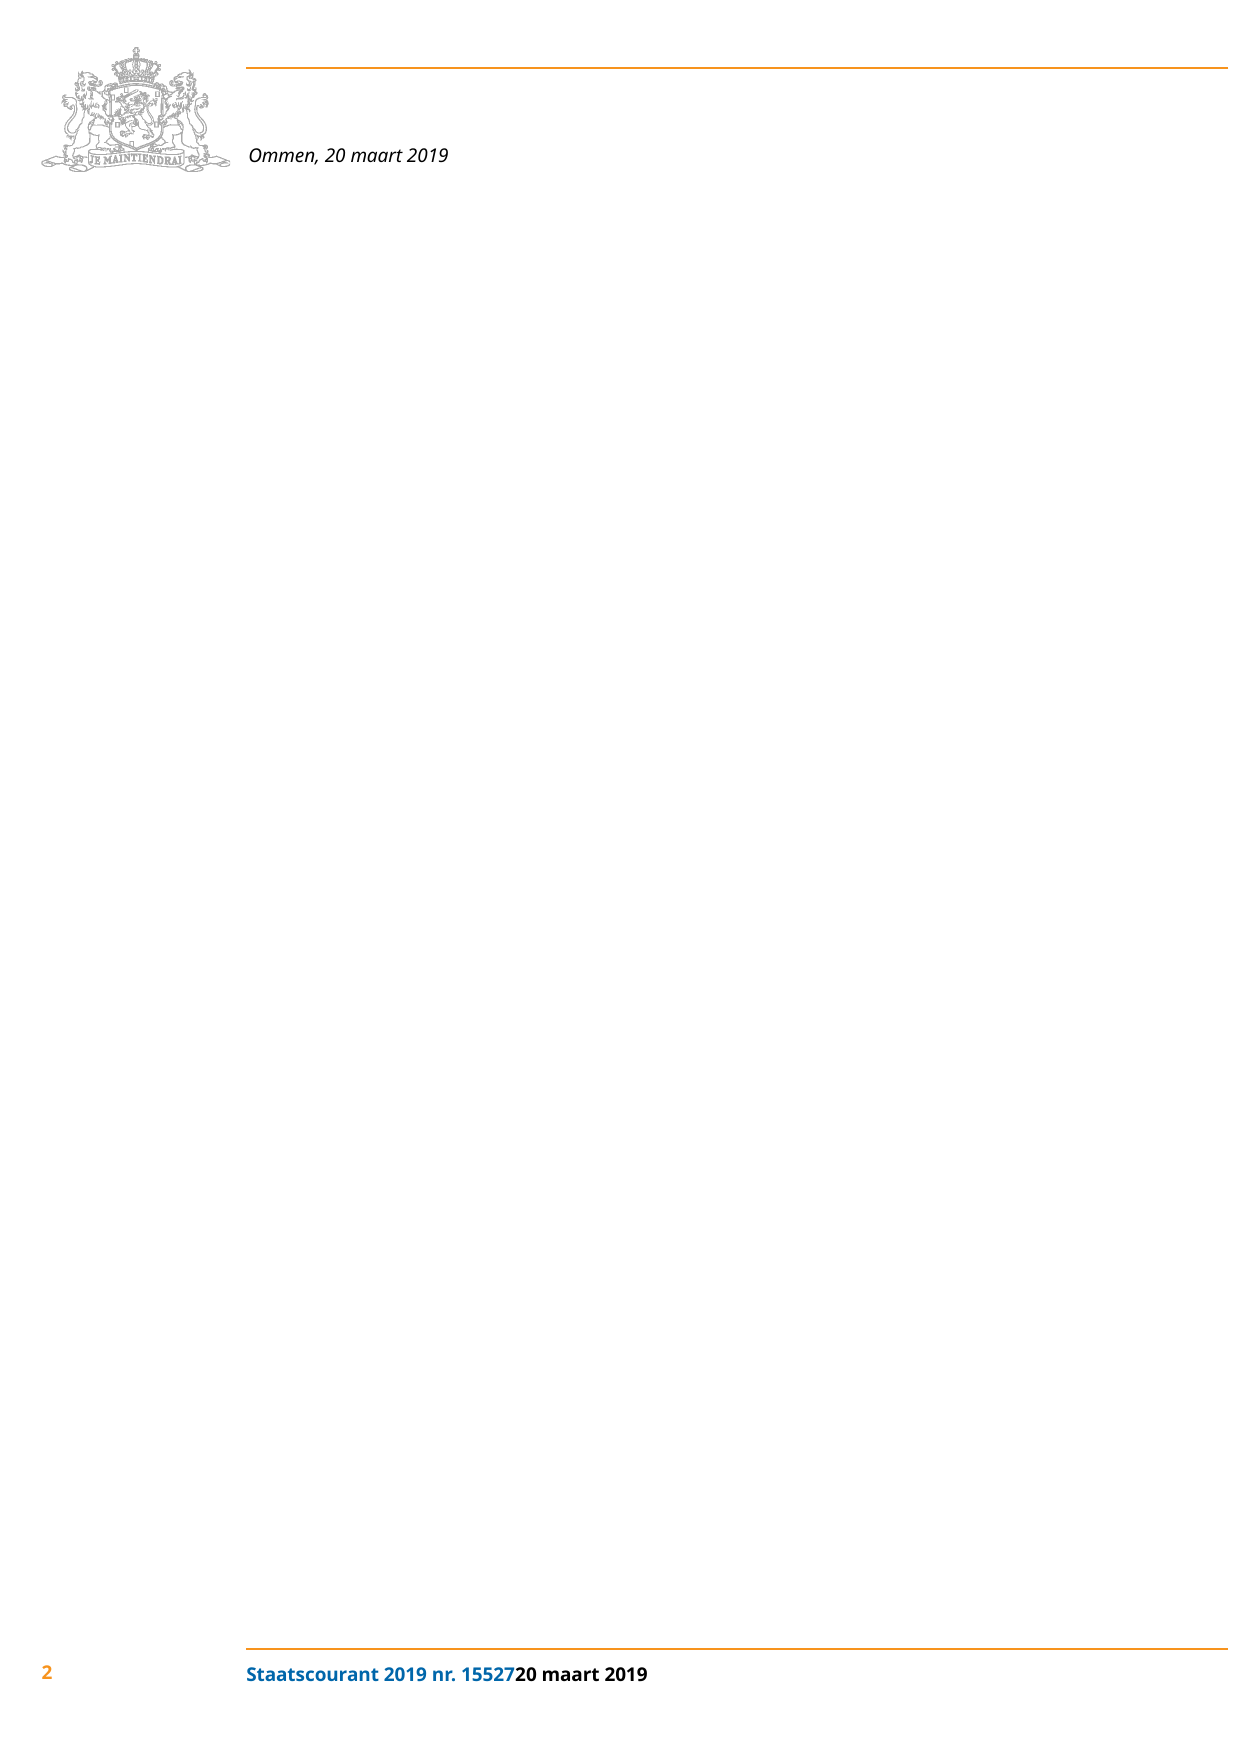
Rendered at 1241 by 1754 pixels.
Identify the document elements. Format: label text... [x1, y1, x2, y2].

picture [41, 47, 231, 172]
text Ommen, 20 maart 2019 [248, 143, 1152, 168]
